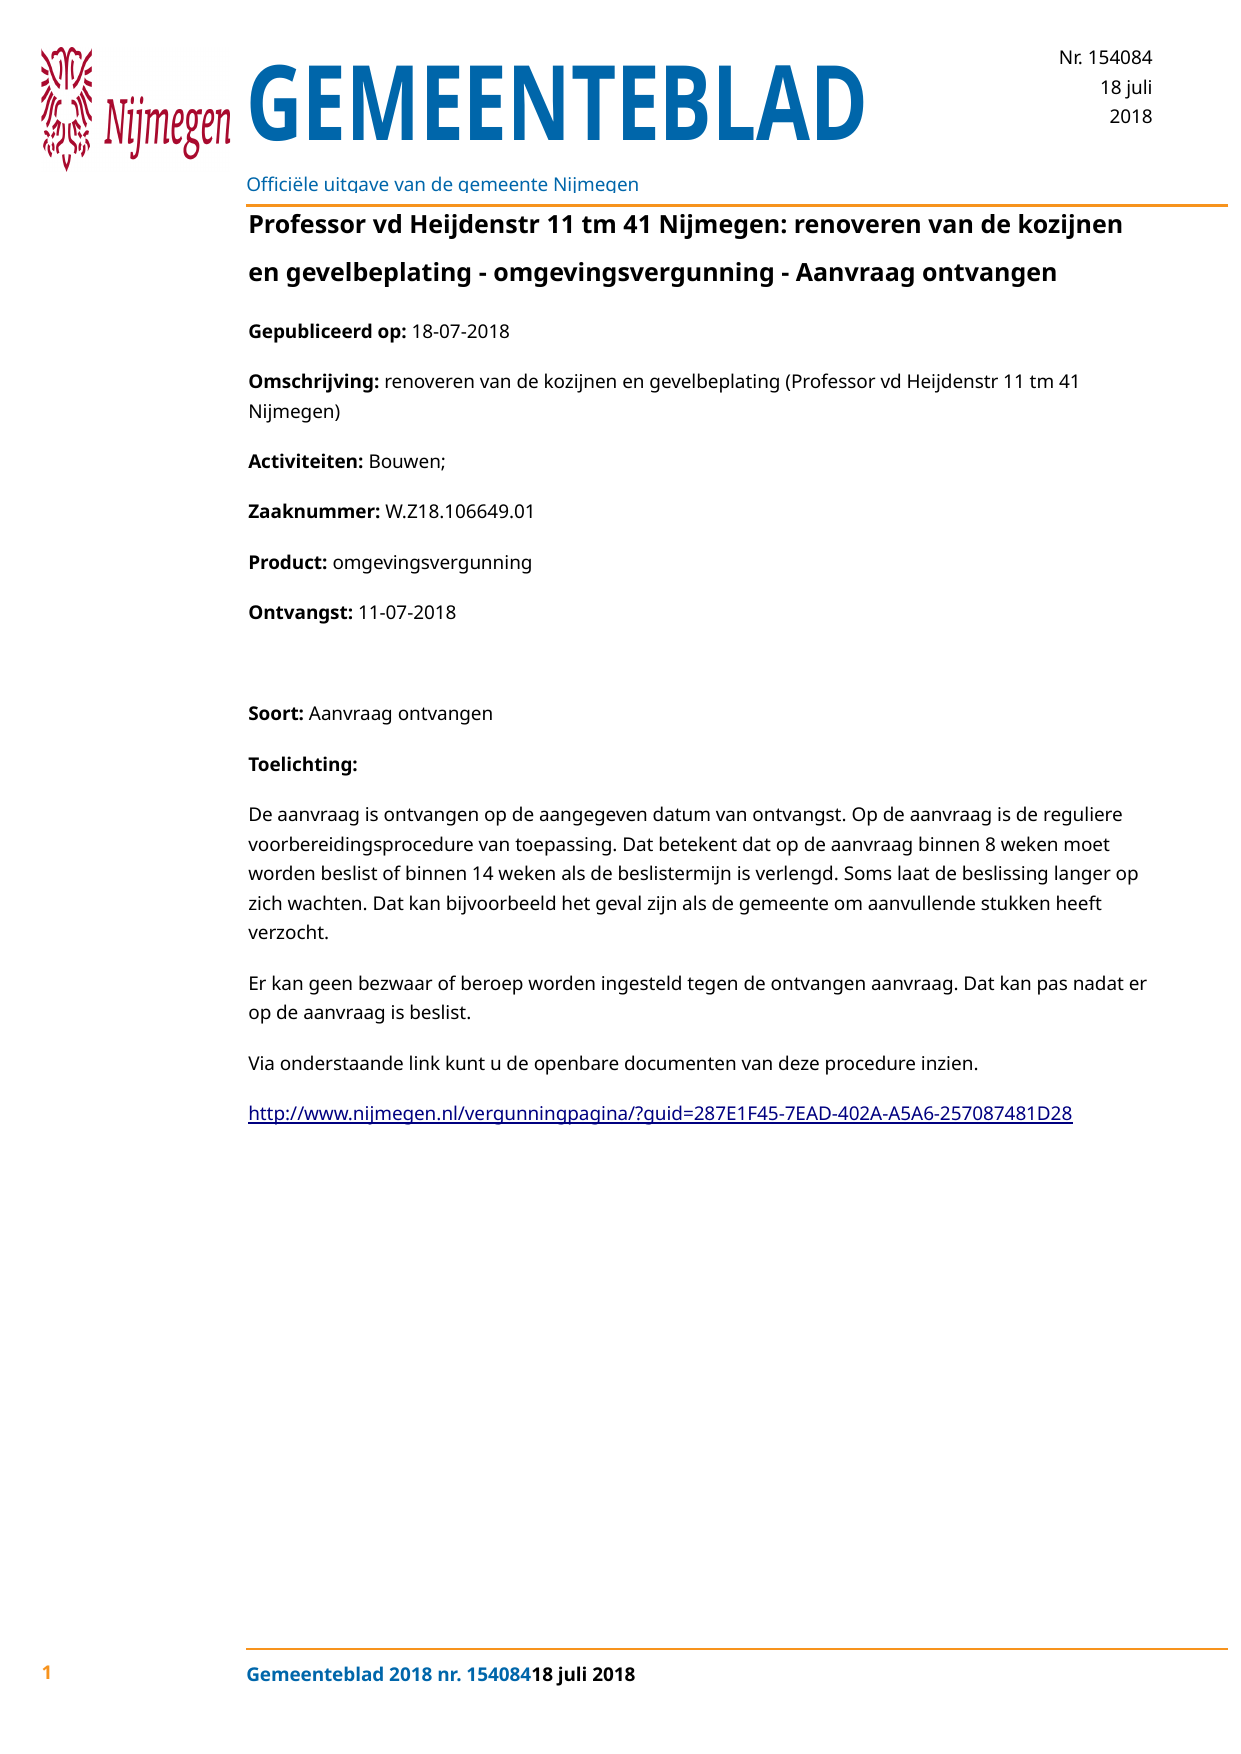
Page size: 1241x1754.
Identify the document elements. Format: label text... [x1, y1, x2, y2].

text Zaaknummer: W.Z18.106649.01 [248, 499, 1152, 524]
text http://www.nijmegen.nl/vergunningpagina/?guid=287E1F45-7EAD-402A-A5A6-257087481D28 [248, 1100, 1152, 1126]
text Soort: Aanvraag ontvangen [248, 700, 1152, 726]
text Toelichting: [248, 751, 1152, 777]
text Via onderstaande link kunt u de openbare documenten van deze procedure inzien. [248, 1050, 1152, 1076]
text Activiteiten: Bouwen; [248, 448, 1152, 474]
text Professor vd Heijdenstr 11 tm 41 Nijmegen: renoveren van de kozijnen en gevelbeplating - omgevingsvergunning - Aanvraag ontvangen [248, 207, 1152, 288]
picture [41, 47, 231, 172]
text Er kan geen bezwaar of beroep worden ingesteld tegen de ontvangen aanvraag. Dat kan pas nadat er op de aanvraag is beslist. [248, 970, 1152, 1025]
text Omschrijving: renoveren van de kozijnen en gevelbeplating (Professor vd Heijdenstr 11 tm 41 Nijmegen) [248, 368, 1152, 424]
text Product: omgevingsvergunning [248, 549, 1152, 575]
text De aanvraag is ontvangen op de aangegeven datum van ontvangst. Op de aanvraag is de reguliere voorbereidingsprocedure van toepassing. Dat betekent dat op de aanvraag binnen 8 weken moet worden beslist of binnen 14 weken als de beslistermijn is verlengd. Soms laat de beslissing langer op zich wachten. Dat kan bijvoorbeeld het geval zijn als de gemeente om aanvullende stukken heeft verzocht. [248, 801, 1152, 945]
text Ontvangst: 11-07-2018 [248, 599, 1152, 625]
text Gepubliceerd op: 18-07-2018 [248, 318, 1152, 344]
